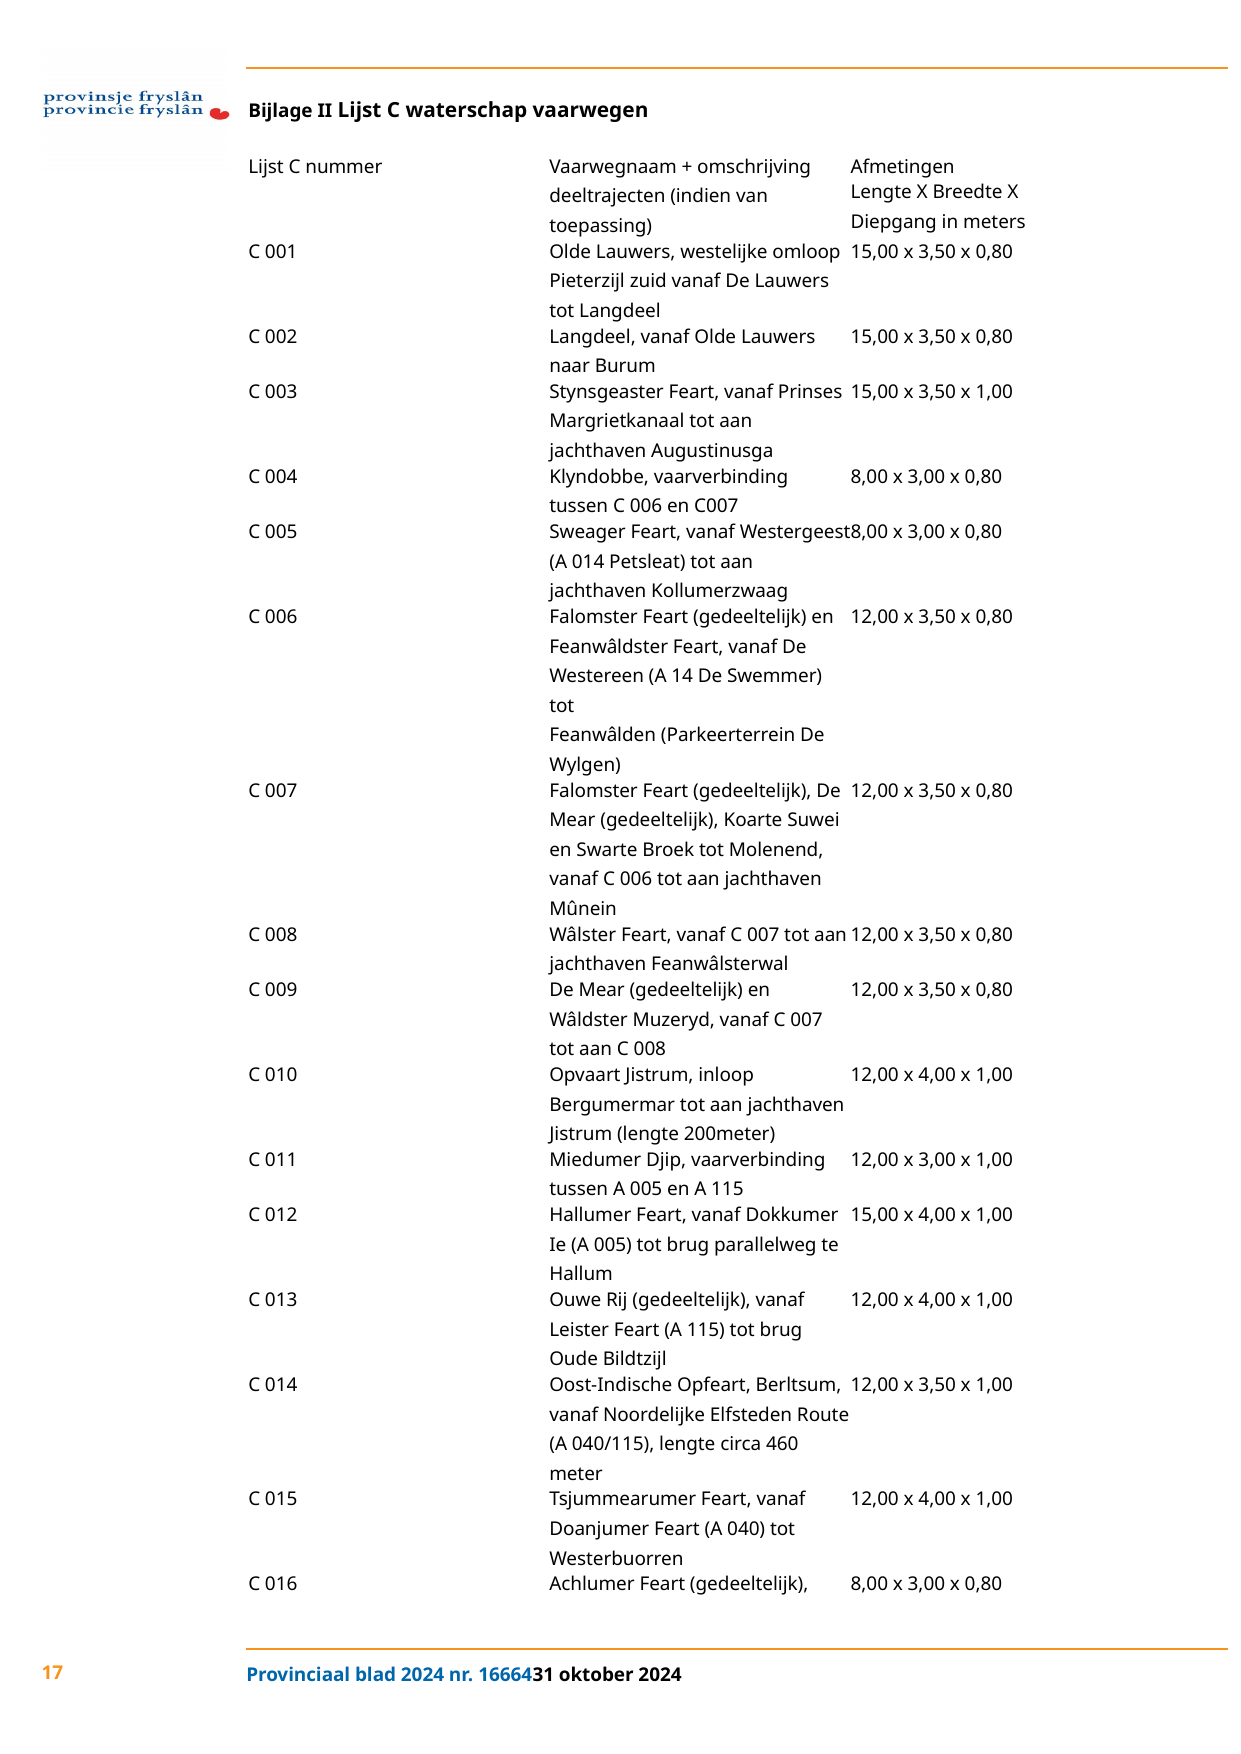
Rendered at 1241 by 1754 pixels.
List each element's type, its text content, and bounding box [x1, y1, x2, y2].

table_cell Falomster Feart (gedeeltelijk) en Feanwâldster Feart, vanaf De Westereen (A 14 De Swemmer) tot Feanwâlden (Parkeerterrein De Wylgen) [549, 603, 850, 777]
table_cell Achlumer Feart (gedeeltelijk), [549, 1571, 850, 1596]
table_header Lijst C nummer [248, 153, 549, 238]
table_header Vaarwegnaam + omschrijving deeltrajecten (indien van toepassing) [549, 153, 850, 238]
table_cell Langdeel, vanaf Olde Lauwers naar Burum [549, 323, 850, 378]
table_cell Klyndobbe, vaarverbinding tussen C 006 en C007 [549, 463, 850, 518]
table_cell Sweager Feart, vanaf Westergeest (A 014 Petsleat) tot aan jachthaven Kollumerzwaag [549, 518, 850, 603]
table_cell 15,00 x 4,00 x 1,00 [850, 1201, 1152, 1286]
table_cell Ouwe Rij (gedeeltelijk), vanaf Leister Feart (A 115) tot brug Oude Bildtzijl [549, 1286, 850, 1371]
table_cell C 012 [248, 1201, 549, 1286]
table_header Afmetingen [850, 153, 1152, 179]
table_cell 12,00 x 3,50 x 0,80 [850, 603, 1152, 777]
table_cell Tsjummearumer Feart, vanaf Doanjumer Feart (A 040) tot Westerbuorren [549, 1486, 850, 1571]
table_cell Falomster Feart (gedeeltelijk), De Mear (gedeeltelijk), Koarte Suwei en Swarte Broek tot Molenend, vanaf C 006 tot aan jachthaven Mûnein [549, 777, 850, 921]
table_cell C 013 [248, 1286, 549, 1371]
table_cell 12,00 x 3,50 x 1,00 [850, 1371, 1152, 1486]
table_cell 15,00 x 3,50 x 0,80 [850, 238, 1152, 323]
table_cell C 008 [248, 921, 549, 976]
table_cell 12,00 x 4,00 x 1,00 [850, 1061, 1152, 1146]
table_cell Stynsgeaster Feart, vanaf Prinses Margrietkanaal tot aan jachthaven Augustinusga [549, 378, 850, 463]
table_cell C 010 [248, 1061, 549, 1146]
table_cell C 003 [248, 378, 549, 463]
table_cell C 006 [248, 603, 549, 777]
table_cell Hallumer Feart, vanaf Dokkumer Ie (A 005) tot brug parallelweg te Hallum [549, 1201, 850, 1286]
table_cell C 011 [248, 1146, 549, 1201]
table_cell Lengte X Breedte X Diepgang in meters [850, 179, 1152, 238]
table_cell Miedumer Djip, vaarverbinding tussen A 005 en A 115 [549, 1146, 850, 1201]
table_cell Olde Lauwers, westelijke omloop Pieterzijl zuid vanaf De Lauwers tot Langdeel [549, 238, 850, 323]
text Bijlage II Lijst C waterschap vaarwegen [248, 95, 1152, 123]
table_cell Opvaart Jistrum, inloop Bergumermar tot aan jachthaven Jistrum (lengte 200meter) [549, 1061, 850, 1146]
table_cell Oost-Indische Opfeart, Berltsum, vanaf Noordelijke Elfsteden Route (A 040/115), lengte circa 460 meter [549, 1371, 850, 1486]
table_cell 12,00 x 4,00 x 1,00 [850, 1286, 1152, 1371]
table_cell C 004 [248, 463, 549, 518]
table_cell C 009 [248, 976, 549, 1061]
table_cell De Mear (gedeeltelijk) en Wâldster Muzeryd, vanaf C 007 tot aan C 008 [549, 976, 850, 1061]
table_cell 8,00 x 3,00 x 0,80 [850, 463, 1152, 518]
table_cell C 001 [248, 238, 549, 323]
table_cell 12,00 x 3,00 x 1,00 [850, 1146, 1152, 1201]
table_cell C 016 [248, 1571, 549, 1596]
table_cell C 014 [248, 1371, 549, 1486]
table_cell 12,00 x 3,50 x 0,80 [850, 777, 1152, 921]
table_cell Wâlster Feart, vanaf C 007 tot aan jachthaven Feanwâlsterwal [549, 921, 850, 976]
table_cell 8,00 x 3,00 x 0,80 [850, 518, 1152, 603]
table_cell C 005 [248, 518, 549, 603]
table_cell 15,00 x 3,50 x 1,00 [850, 378, 1152, 463]
table_cell C 007 [248, 777, 549, 921]
table_cell 12,00 x 3,50 x 0,80 [850, 921, 1152, 976]
table_cell 8,00 x 3,00 x 0,80 [850, 1571, 1152, 1596]
table_cell C 002 [248, 323, 549, 378]
table_cell 15,00 x 3,50 x 0,80 [850, 323, 1152, 378]
table_cell 12,00 x 4,00 x 1,00 [850, 1486, 1152, 1571]
table_cell 12,00 x 3,50 x 0,80 [850, 976, 1152, 1061]
picture [41, 47, 231, 172]
table_cell C 015 [248, 1486, 549, 1571]
